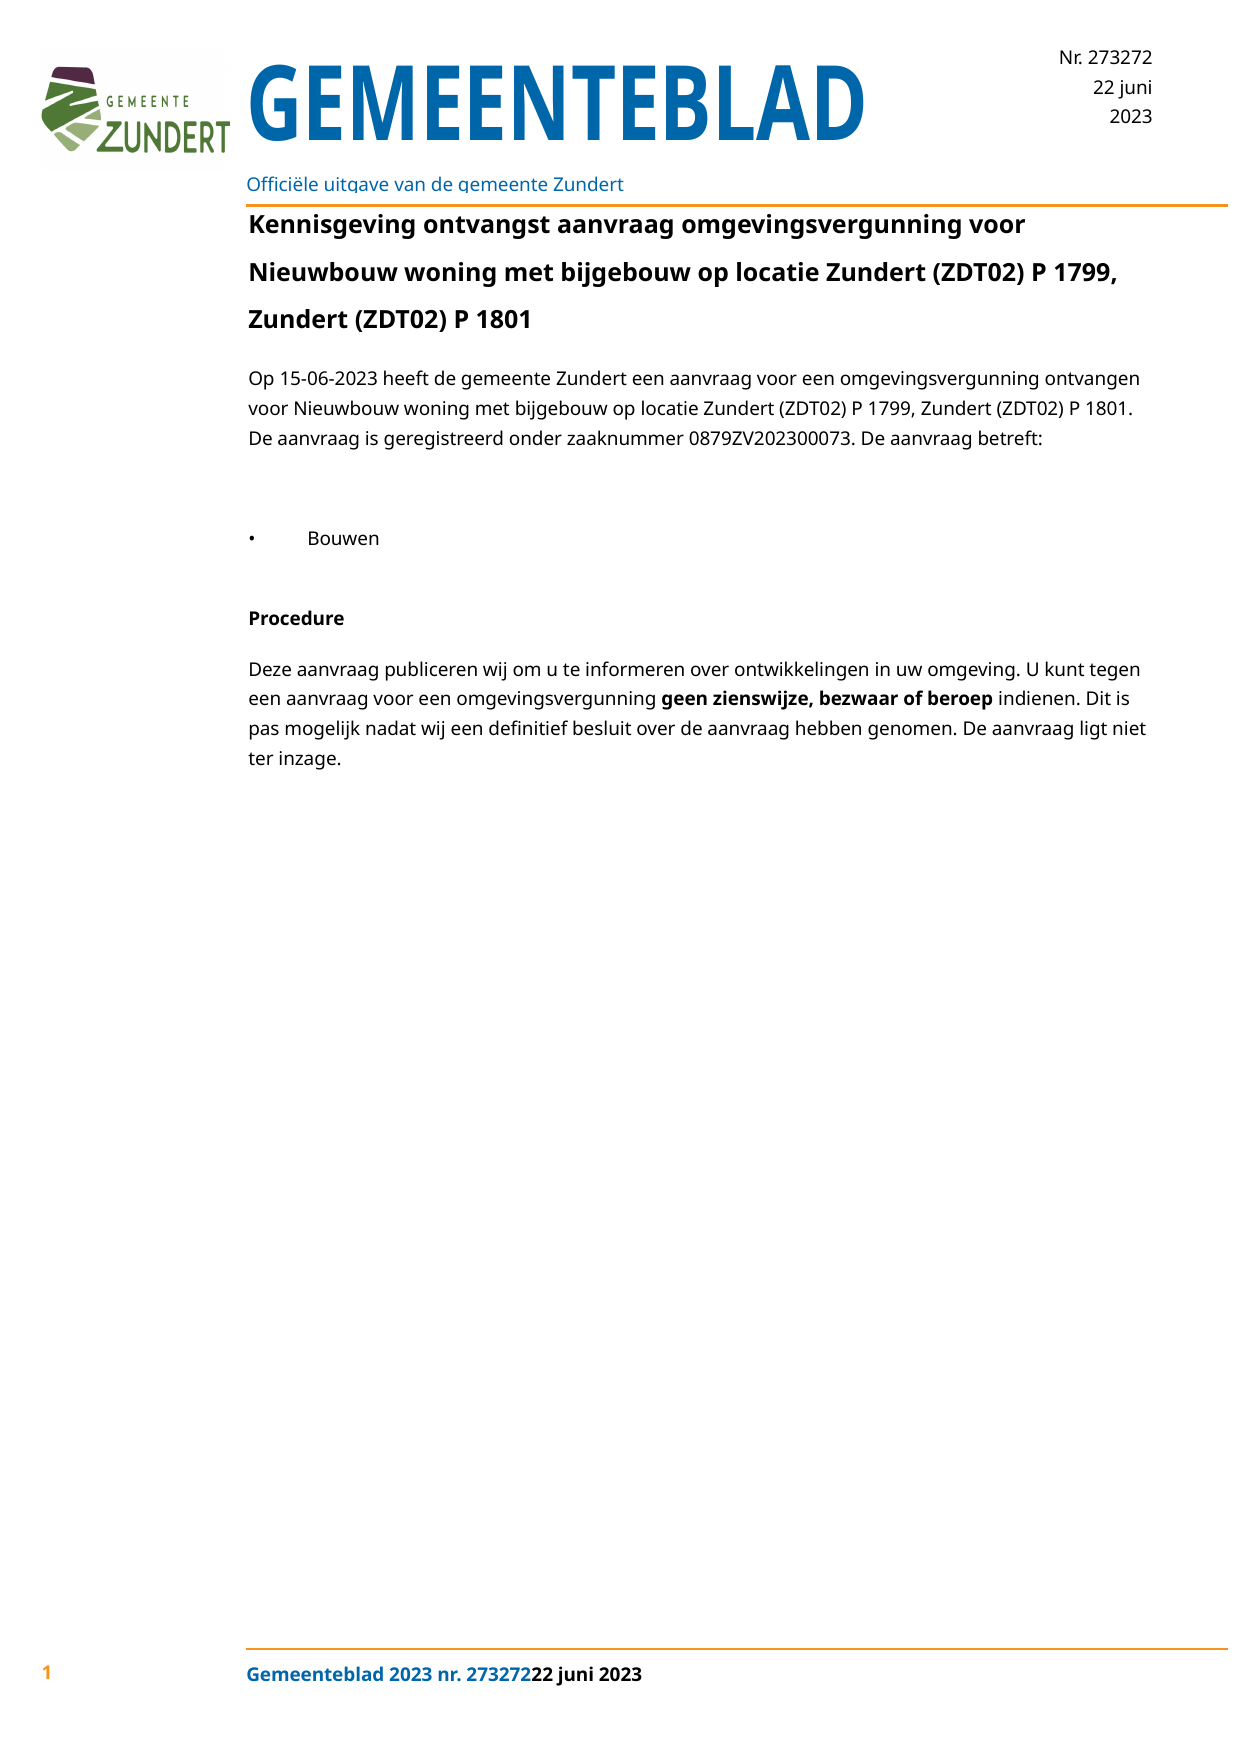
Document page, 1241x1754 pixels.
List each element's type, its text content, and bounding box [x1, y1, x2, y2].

list Bouwen [248, 526, 1152, 551]
text Procedure [248, 606, 1152, 631]
text Deze aanvraag publiceren wij om u te informeren over ontwikkelingen in uw omgeving. U kunt tegen een aanvraag voor een omgevingsvergunning geen zienswijze, bezwaar of beroep indienen. Dit is pas mogelijk nadat wij een definitief besluit over de aanvraag hebben genomen. De aanvraag ligt niet ter inzage. [248, 656, 1152, 770]
picture [41, 47, 231, 172]
text Op 15-06-2023 heeft de gemeente Zundert een aanvraag voor een omgevingsvergunning ontvangen voor Nieuwbouw woning met bijgebouw op locatie Zundert (ZDT02) P 1799, Zundert (ZDT02) P 1801. De aanvraag is geregistreerd onder zaaknummer 0879ZV202300073. De aanvraag betreft: [248, 366, 1152, 450]
text Kennisgeving ontvangst aanvraag omgevingsvergunning voor Nieuwbouw woning met bijgebouw op locatie Zundert (ZDT02) P 1799, Zundert (ZDT02) P 1801 [248, 207, 1152, 336]
